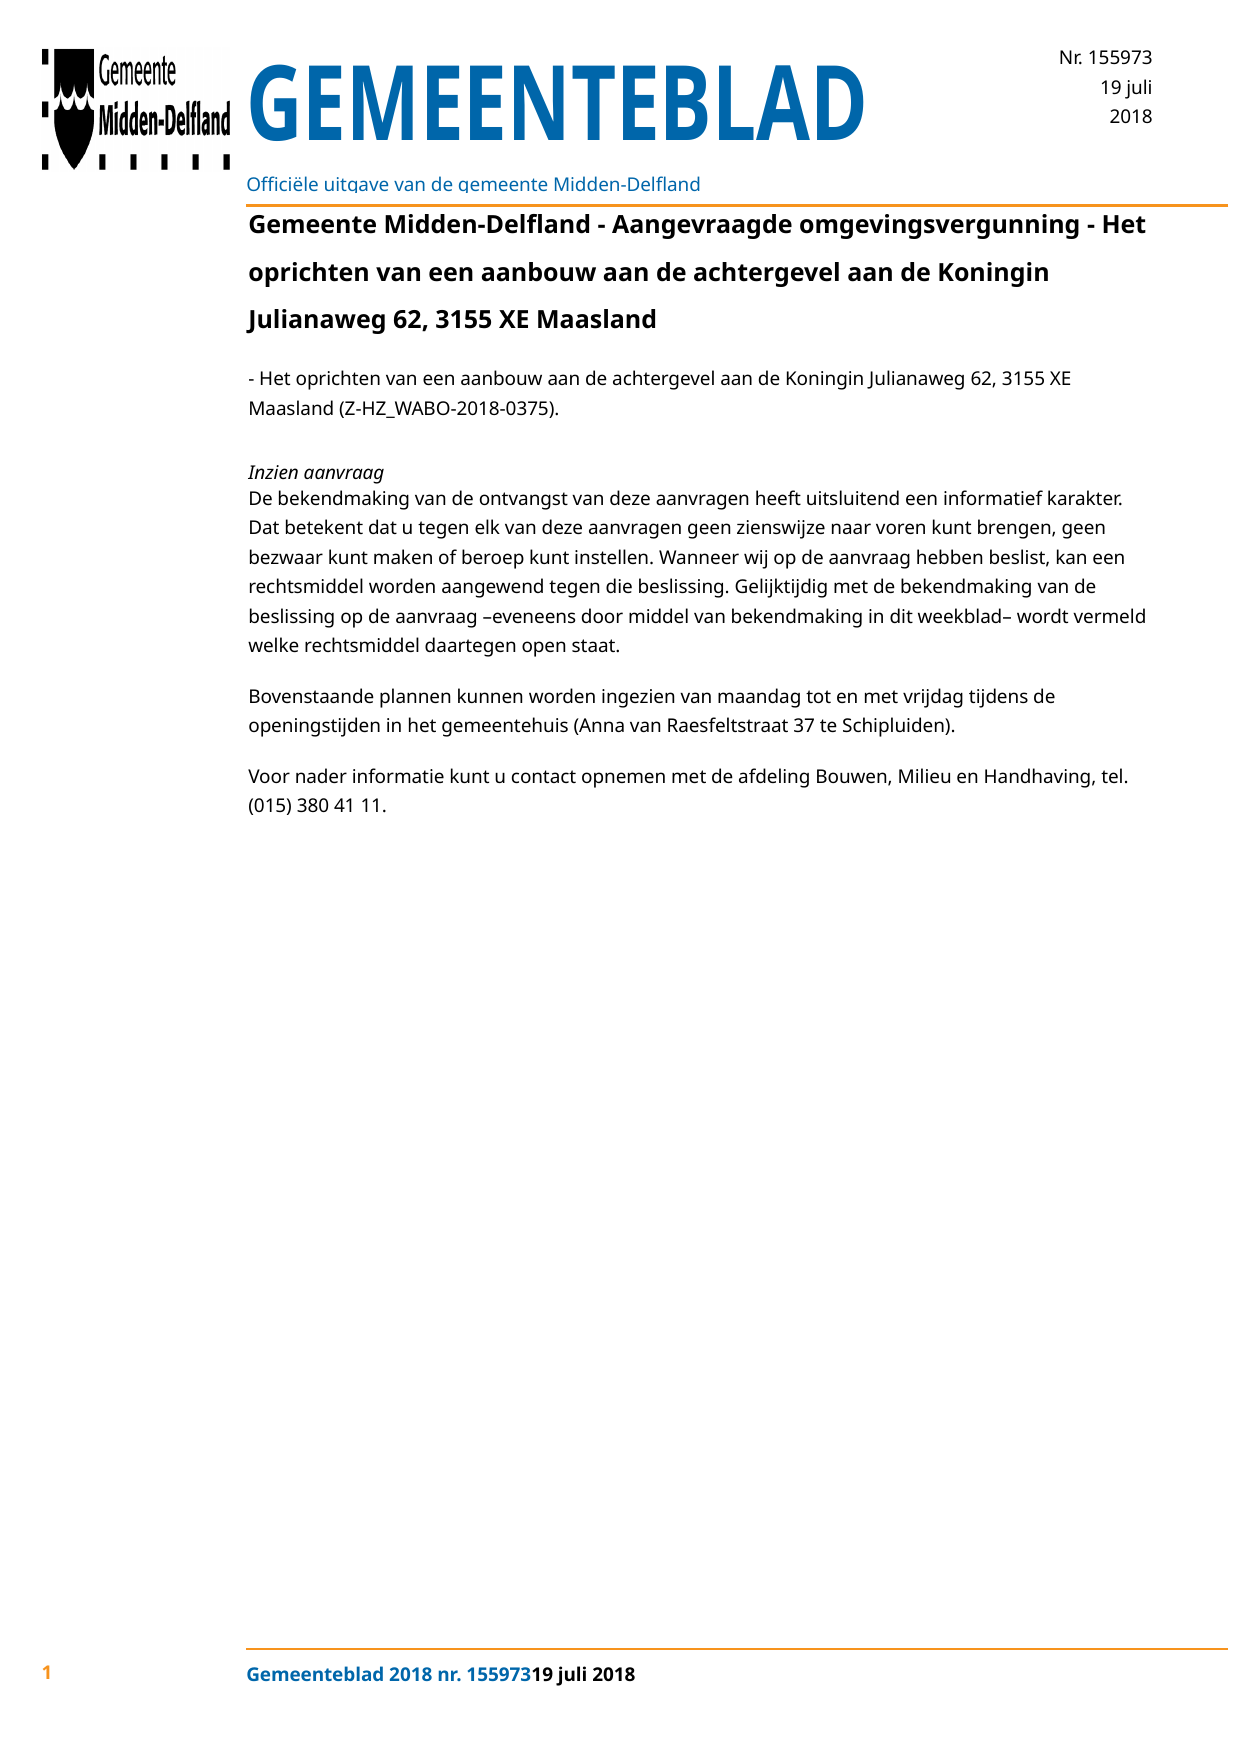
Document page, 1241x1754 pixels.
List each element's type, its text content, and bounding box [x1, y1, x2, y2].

picture [41, 47, 231, 172]
text - Het oprichten van een aanbouw aan de achtergevel aan de Koningin Julianaweg 62, 3155 XE Maasland (Z-HZ_WABO-2018-0375). [248, 366, 1152, 421]
text Voor nader informatie kunt u contact opnemen met de afdeling Bouwen, Milieu en Handhaving, tel. (015) 380 41 11. [248, 763, 1152, 818]
text Gemeente Midden-Delfland - Aangevraagde omgevingsvergunning - Het oprichten van een aanbouw aan de achtergevel aan de Koningin Julianaweg 62, 3155 XE Maasland [248, 207, 1152, 336]
text Bovenstaande plannen kunnen worden ingezien van maandag tot en met vrijdag tijdens de openingstijden in het gemeentehuis (Anna van Raesfeltstraat 37 te Schipluiden). [248, 683, 1152, 738]
text De bekendmaking van de ontvangst van deze aanvragen heeft uitsluitend een informatief karakter. Dat betekent dat u tegen elk van deze aanvragen geen zienswijze naar voren kunt brengen, geen bezwaar kunt maken of beroep kunt instellen. Wanneer wij op de aanvraag hebben beslist, kan een rechtsmiddel worden aangewend tegen die beslissing. Gelijktijdig met de bekendmaking van de beslissing op de aanvraag –eveneens door middel van bekendmaking in dit weekblad– wordt vermeld welke rechtsmiddel daartegen open staat. [248, 485, 1152, 658]
text Inzien aanvraag [248, 459, 1152, 485]
